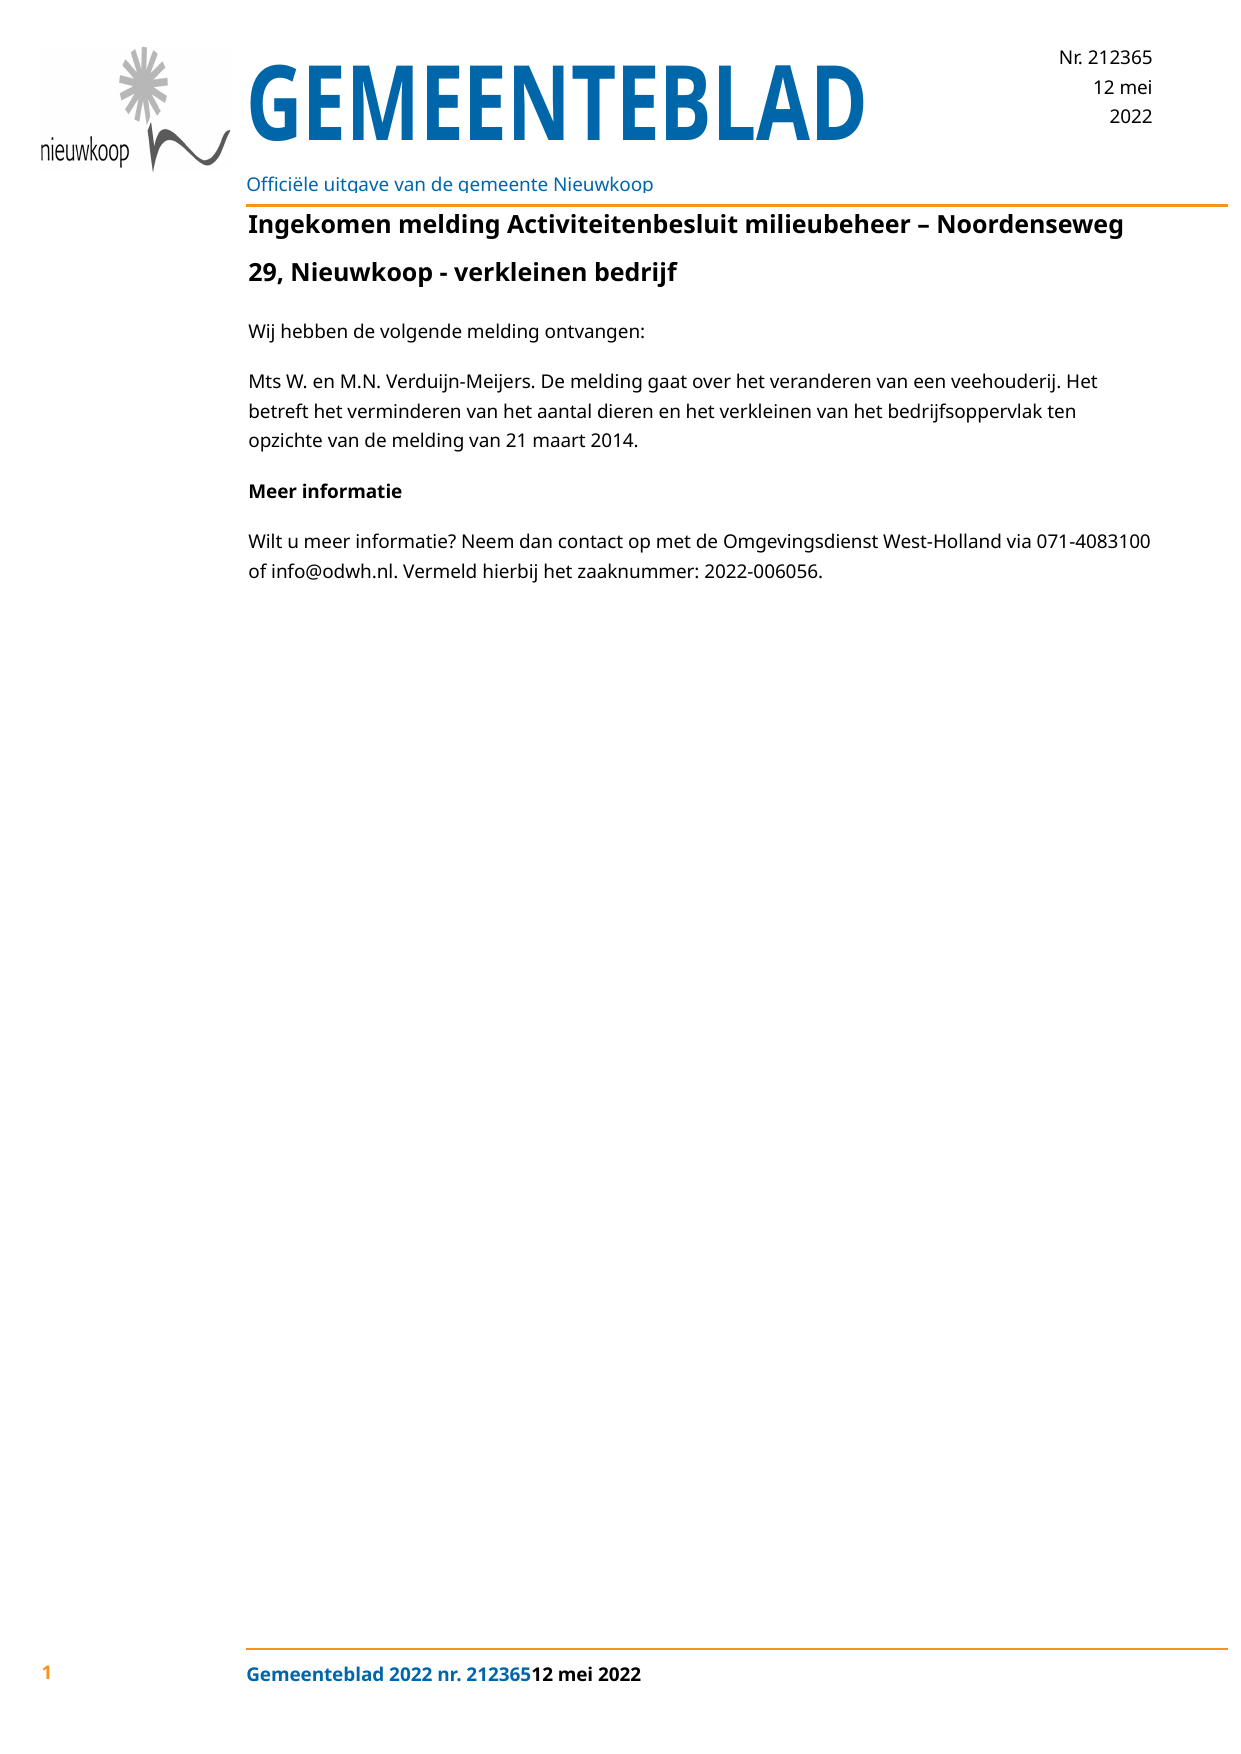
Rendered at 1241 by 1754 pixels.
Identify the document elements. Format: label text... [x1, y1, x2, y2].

text Ingekomen melding Activiteitenbesluit milieubeheer – Noordenseweg 29, Nieuwkoop - verkleinen bedrijf [248, 207, 1152, 288]
text Meer informatie [248, 478, 1152, 504]
text Wilt u meer informatie? Neem dan contact op met de Omgevingsdienst West-Holland via 071‑4083100 of info@odwh.nl. Vermeld hierbij het zaaknummer: 2022-006056. [248, 528, 1152, 584]
text Wij hebben de volgende melding ontvangen: [248, 318, 1152, 344]
picture [41, 47, 231, 172]
text Mts W. en M.N. Verduijn-Meijers. De melding gaat over het veranderen van een veehouderij. Het betreft het verminderen van het aantal dieren en het verkleinen van het bedrijfsoppervlak ten opzichte van de melding van 21 maart 2014. [248, 368, 1152, 453]
